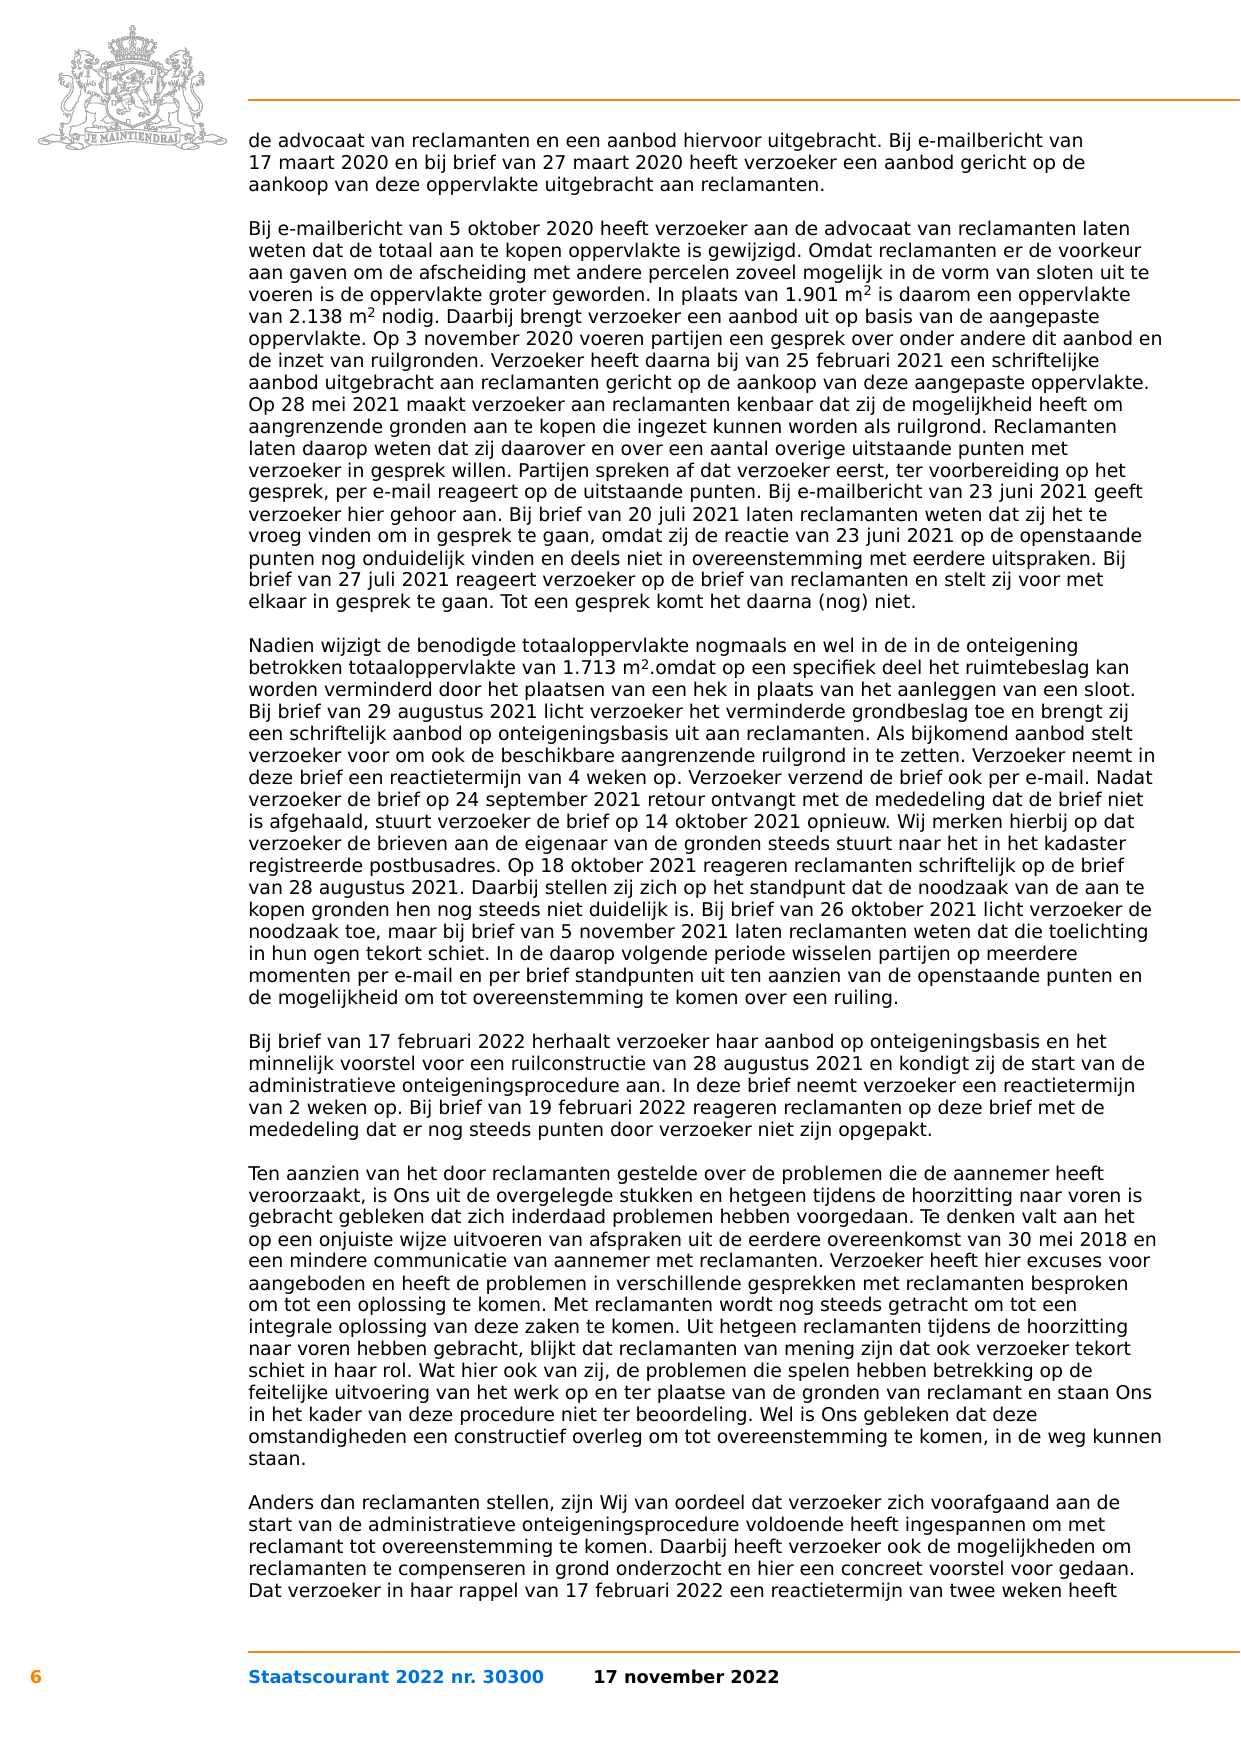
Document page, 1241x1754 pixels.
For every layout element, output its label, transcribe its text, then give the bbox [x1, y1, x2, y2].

text Anders dan reclamanten stellen, zijn Wij van oordeel dat verzoeker zich voorafgaand aan de start van de administratieve onteigeningsprocedure voldoende heeft ingespannen om met reclamant tot overeenstemming te komen. Daarbij heeft verzoeker ook de mogelijkheden om reclamanten te compenseren in grond onderzocht en hier een concreet voorstel voor gedaan. Dat verzoeker in haar rappel van 17 februari 2022 een reactietermijn van twee weken heeft [248, 1492, 1163, 1602]
text Bij e-mailbericht van 5 oktober 2020 heeft verzoeker aan de advocaat van reclamanten laten weten dat de totaal aan te kopen oppervlakte is gewijzigd. Omdat reclamanten er de voorkeur aan gaven om de afscheiding met andere percelen zoveel mogelijk in de vorm van sloten uit te voeren is de oppervlakte groter geworden. In plaats van 1.901 m2 is daarom een oppervlakte van 2.138 m2 nodig. Daarbij brengt verzoeker een aanbod uit op basis van de aangepaste oppervlakte. Op 3 november 2020 voeren partijen een gesprek over onder andere dit aanbod en de inzet van ruilgronden. Verzoeker heeft daarna bij van 25 februari 2021 een schriftelijke aanbod uitgebracht aan reclamanten gericht op de aankoop van deze aangepaste oppervlakte. Op 28 mei 2021 maakt verzoeker aan reclamanten kenbaar dat zij de mogelijkheid heeft om aangrenzende gronden aan te kopen die ingezet kunnen worden als ruilgrond. Reclamanten laten daarop weten dat zij daarover en over een aantal overige uitstaande punten met verzoeker in gesprek willen. Partijen spreken af dat verzoeker eerst, ter voorbereiding op het gesprek, per e-mail reageert op de uitstaande punten. Bij e-mailbericht van 23 juni 2021 geeft verzoeker hier gehoor aan. Bij brief van 20 juli 2021 laten reclamanten weten dat zij het te vroeg vinden om in gesprek te gaan, omdat zij de reactie van 23 juni 2021 op de openstaande punten nog onduidelijk vinden en deels niet in overeenstemming met eerdere uitspraken. Bij brief van 27 juli 2021 reageert verzoeker op de brief van reclamanten en stelt zij voor met elkaar in gesprek te gaan. Tot een gesprek komt het daarna (nog) niet. [248, 218, 1163, 613]
text Ten aanzien van het door reclamanten gestelde over de problemen die de aannemer heeft veroorzaakt, is Ons uit de overgelegde stukken en hetgeen tijdens de hoorzitting naar voren is gebracht gebleken dat zich inderdaad problemen hebben voorgedaan. Te denken valt aan het op een onjuiste wijze uitvoeren van afspraken uit de eerdere overeenkomst van 30 mei 2018 en een mindere communicatie van aannemer met reclamanten. Verzoeker heeft hier excuses voor aangeboden en heeft de problemen in verschillende gesprekken met reclamanten besproken om tot een oplossing te komen. Met reclamanten wordt nog steeds getracht om tot een integrale oplossing van deze zaken te komen. Uit hetgeen reclamanten tijdens de hoorzitting naar voren hebben gebracht, blijkt dat reclamanten van mening zijn dat ook verzoeker tekort schiet in haar rol. Wat hier ook van zij, de problemen die spelen hebben betrekking op de feitelijke uitvoering van het werk op en ter plaatse van de gronden van reclamant en staan Ons in het kader van deze procedure niet ter beoordeling. Wel is Ons gebleken dat deze omstandigheden een constructief overleg om tot overeenstemming te komen, in de weg kunnen staan. [248, 1162, 1163, 1470]
picture [38, 25, 227, 150]
text Bij brief van 17 februari 2022 herhaalt verzoeker haar aanbod op onteigeningsbasis en het minnelijk voorstel voor een ruilconstructie van 28 augustus 2021 en kondigt zij de start van de administratieve onteigeningsprocedure aan. In deze brief neemt verzoeker een reactietermijn van 2 weken op. Bij brief van 19 februari 2022 reageren reclamanten op deze brief met de mededeling dat er nog steeds punten door verzoeker niet zijn opgepakt. [248, 1031, 1163, 1141]
text de advocaat van reclamanten en een aanbod hiervoor uitgebracht. Bij e-mailbericht van 17 maart 2020 en bij brief van 27 maart 2020 heeft verzoeker een aanbod gericht op de aankoop van deze oppervlakte uitgebracht aan reclamanten. [248, 130, 1163, 196]
text Nadien wijzigt de benodigde totaaloppervlakte nogmaals en wel in de in de onteigening betrokken totaaloppervlakte van 1.713 m2.omdat op een specifiek deel het ruimtebeslag kan worden verminderd door het plaatsen van een hek in plaats van het aanleggen van een sloot. Bij brief van 29 augustus 2021 licht verzoeker het verminderde grondbeslag toe en brengt zij een schriftelijk aanbod op onteigeningsbasis uit aan reclamanten. Als bijkomend aanbod stelt verzoeker voor om ook de beschikbare aangrenzende ruilgrond in te zetten. Verzoeker neemt in deze brief een reactietermijn van 4 weken op. Verzoeker verzend de brief ook per e-mail. Nadat verzoeker de brief op 24 september 2021 retour ontvangt met de mededeling dat de brief niet is afgehaald, stuurt verzoeker de brief op 14 oktober 2021 opnieuw. Wij merken hierbij op dat verzoeker de brieven aan de eigenaar van de gronden steeds stuurt naar het in het kadaster registreerde postbusadres. Op 18 oktober 2021 reageren reclamanten schriftelijk op de brief van 28 augustus 2021. Daarbij stellen zij zich op het standpunt dat de noodzaak van de aan te kopen gronden hen nog steeds niet duidelijk is. Bij brief van 26 oktober 2021 licht verzoeker de noodzaak toe, maar bij brief van 5 november 2021 laten reclamanten weten dat die toelichting in hun ogen tekort schiet. In de daarop volgende periode wisselen partijen op meerdere momenten per e-mail en per brief standpunten uit ten aanzien van de openstaande punten en de mogelijkheid om tot overeenstemming te komen over een ruiling. [248, 635, 1163, 1009]
